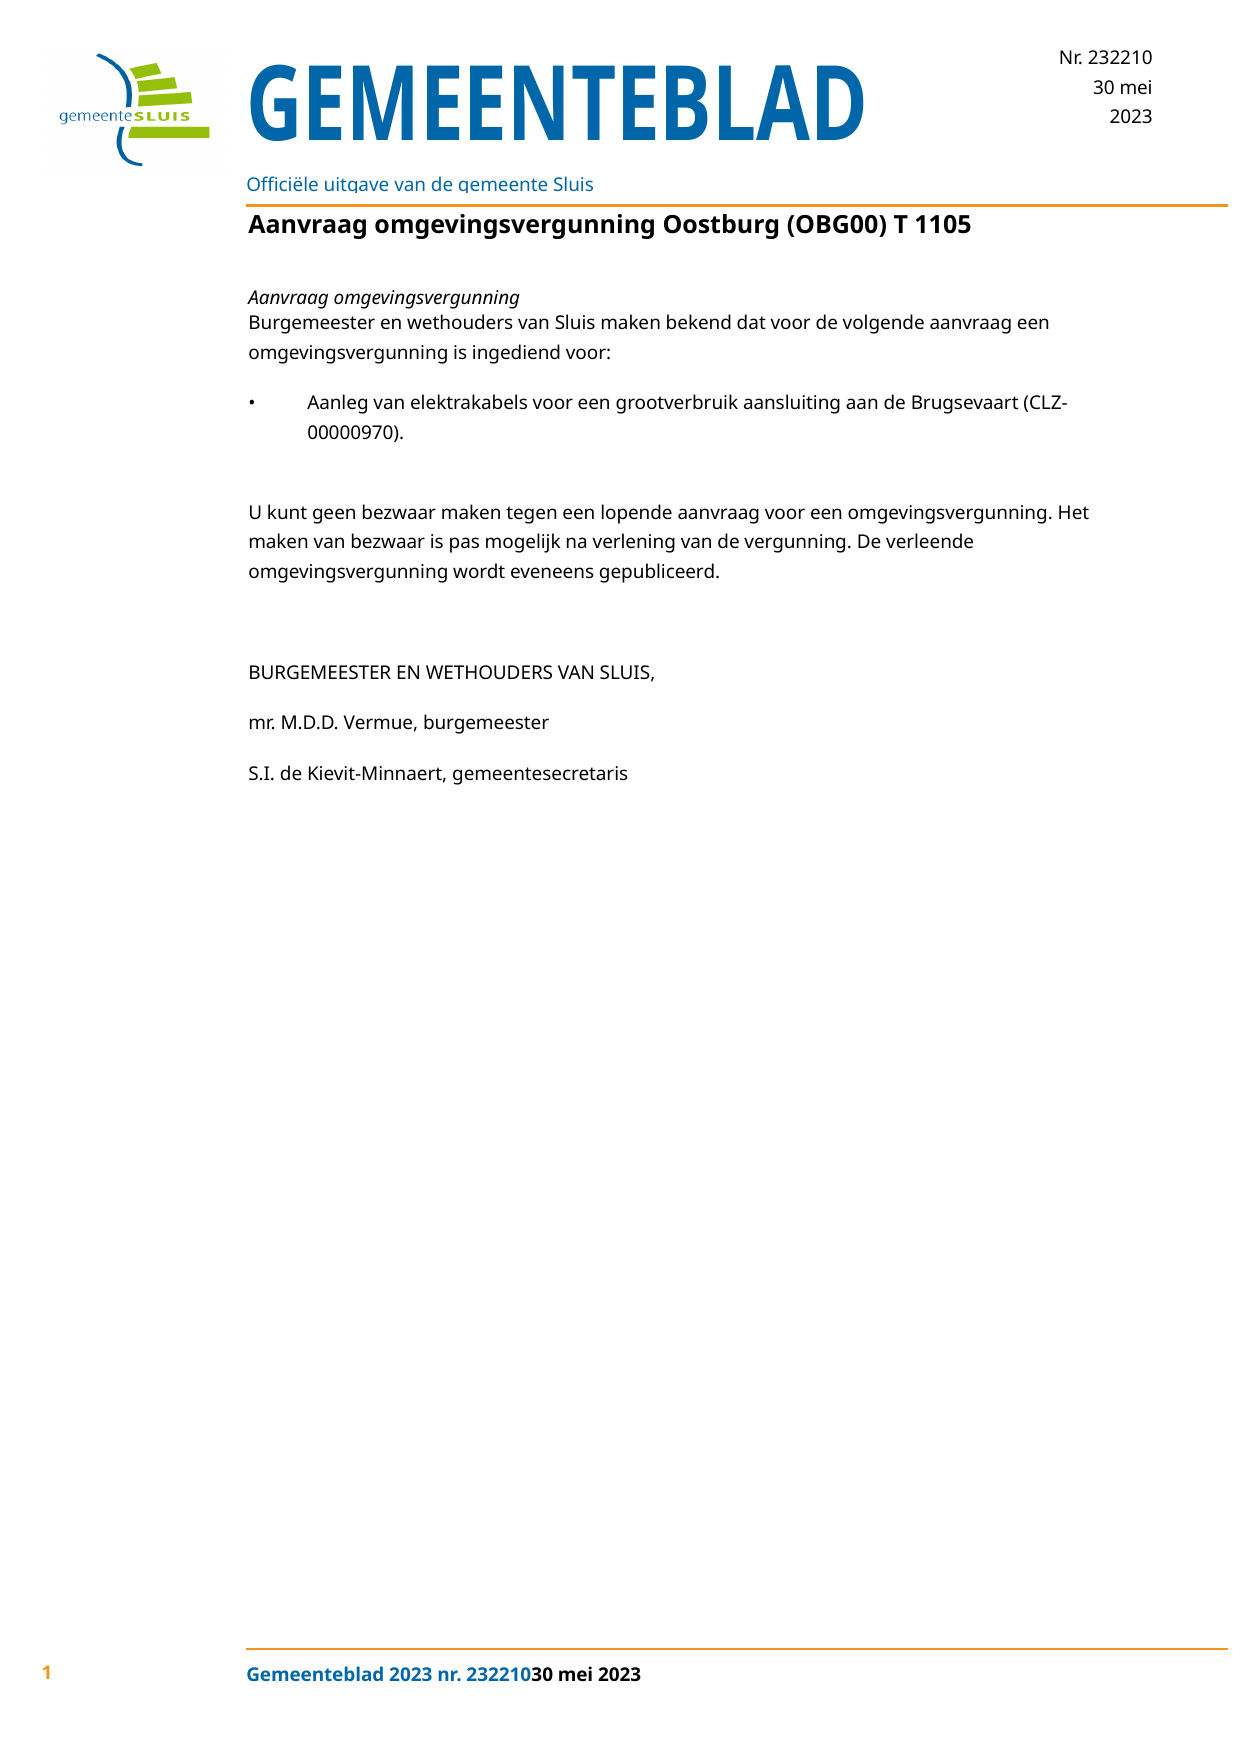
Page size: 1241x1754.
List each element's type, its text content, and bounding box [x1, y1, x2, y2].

text mr. M.D.D. Vermue, burgemeester [248, 709, 1152, 735]
text Aanvraag omgevingsvergunning Oostburg (OBG00) T 1105 [248, 207, 1152, 241]
text BURGEMEESTER EN WETHOUDERS VAN SLUIS, [248, 659, 1152, 685]
text Aanvraag omgevingsvergunning [248, 284, 1152, 309]
list Aanleg van elektrakabels voor een grootverbruik aansluiting aan de Brugsevaart (CLZ-00000970). [248, 389, 1152, 445]
text Burgemeester en wethouders van Sluis maken bekend dat voor de volgende aanvraag een omgevingsvergunning is ingediend voor: [248, 309, 1152, 365]
text U kunt geen bezwaar maken tegen een lopende aanvraag voor een omgevingsvergunning. Het maken van bezwaar is pas mogelijk na verlening van de vergunning. De verleende omgevingsvergunning wordt eveneens gepubliceerd. [248, 499, 1152, 584]
text S.I. de Kievit-Minnaert, gemeentesecretaris [248, 760, 1152, 786]
picture [41, 47, 231, 172]
